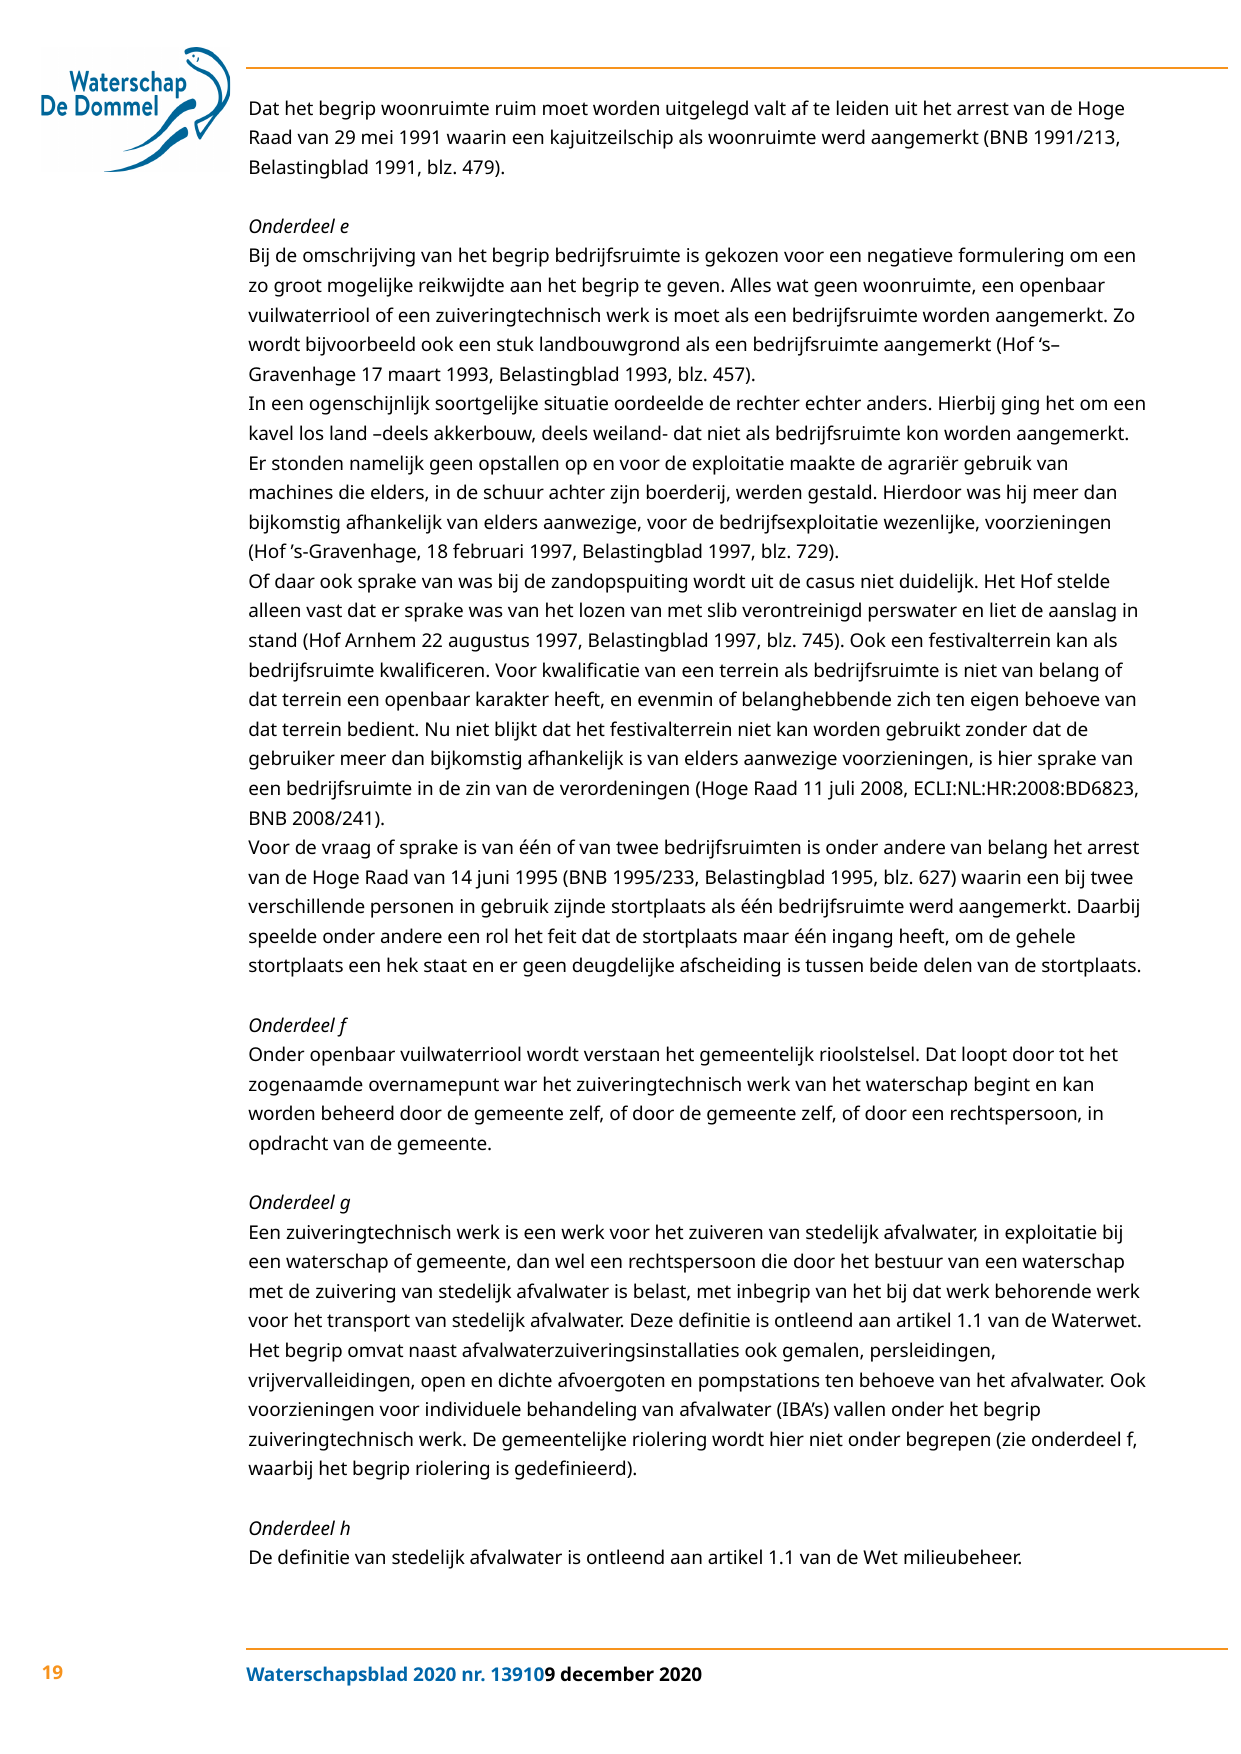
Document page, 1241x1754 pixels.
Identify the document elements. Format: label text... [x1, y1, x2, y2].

picture [45, 99, 51, 111]
text Onderdeel e [248, 213, 1152, 239]
text Onderdeel h [248, 1515, 1152, 1541]
text Onderdeel f [248, 1012, 1152, 1038]
picture [41, 47, 231, 172]
text Of daar ook sprake van was bij de zandopspuiting wordt uit de casus niet duidelijk. Het Hof stelde alleen vast dat er sprake was van het lozen van met slib verontreinigd perswater en liet de aanslag in stand (Hof Arnhem 22 augustus 1997, Belastingblad 1997, blz. 745). Ook een festivalterrein kan als bedrijfsruimte kwalificeren. Voor kwalificatie van een terrein als bedrijfsruimte is niet van belang of dat terrein een openbaar karakter heeft, en evenmin of belanghebbende zich ten eigen behoeve van dat terrein bedient. Nu niet blijkt dat het festivalterrein niet kan worden gebruikt zonder dat de gebruiker meer dan bijkomstig afhankelijk is van elders aanwezige voorzieningen, is hier sprake van een bedrijfsruimte in de zin van de verordeningen (Hoge Raad 11 juli 2008, ECLI:NL:HR:2008:BD6823, BNB 2008/241). [248, 568, 1152, 831]
text Onderdeel g [248, 1189, 1152, 1215]
text Voor de vraag of sprake is van één of van twee bedrijfsruimten is onder andere van belang het arrest van de Hoge Raad van 14 juni 1995 (BNB 1995/233, Belastingblad 1995, blz. 627) waarin een bij twee verschillende personen in gebruik zijnde stortplaats als één bedrijfsruimte werd aangemerkt. Daarbij speelde onder andere een rol het feit dat de stortplaats maar één ingang heeft, om de gehele stortplaats een hek staat en er geen deugdelijke afscheiding is tussen beide delen van de stortplaats. [248, 834, 1152, 978]
text Onder openbaar vuilwaterriool wordt verstaan het gemeentelijk rioolstelsel. Dat loopt door tot het zogenaamde overnamepunt war het zuiveringtechnisch werk van het waterschap begint en kan worden beheerd door de gemeente zelf, of door de gemeente zelf, of door een rechtspersoon, in opdracht van de gemeente. [248, 1041, 1152, 1156]
picture [198, 118, 210, 131]
text De definitie van stedelijk afvalwater is ontleend aan artikel 1.1 van de Wet milieubeheer. [248, 1544, 1152, 1570]
picture [204, 47, 231, 76]
text Bij de omschrijving van het begrip bedrijfsruimte is gekozen voor een negatieve formulering om een zo groot mogelijke reikwijdte aan het begrip te geven. Alles wat geen woonruimte, een openbaar vuilwaterriool of een zuiveringtechnisch werk is moet als een bedrijfsruimte worden aangemerkt. Zo wordt bijvoorbeeld ook een stuk landbouwgrond als een bedrijfsruimte aangemerkt (Hof ‘s–Gravenhage 17 maart 1993, Belastingblad 1993, blz. 457). [248, 243, 1152, 387]
text In een ogenschijnlijk soortgelijke situatie oordeelde de rechter echter anders. Hierbij ging het om een kavel los land –deels akkerbouw, deels weiland- dat niet als bedrijfsruimte kon worden aangemerkt. Er stonden namelijk geen opstallen op en voor de exploitatie maakte de agrariër gebruik van machines die elders, in de schuur achter zijn boerderij, werden gestald. Hierdoor was hij meer dan bijkomstig afhankelijk van elders aanwezige, voor de bedrijfsexploitatie wezenlijke, voorzieningen (Hof ’s-Gravenhage, 18 februari 1997, Belastingblad 1997, blz. 729). [248, 391, 1152, 564]
text Een zuiveringtechnisch werk is een werk voor het zuiveren van stedelijk afvalwater, in exploitatie bij een waterschap of gemeente, dan wel een rechtspersoon die door het bestuur van een waterschap met de zuivering van stedelijk afvalwater is belast, met inbegrip van het bij dat werk behorende werk voor het transport van stedelijk afvalwater. Deze definitie is ontleend aan artikel 1.1 van de Waterwet. Het begrip omvat naast afvalwaterzuiveringsinstallaties ook gemalen, persleidingen, vrijvervalleidingen, open en dichte afvoergoten en pompstations ten behoeve van het afvalwater. Ook voorzieningen voor individuele behandeling van afvalwater (IBA’s) vallen onder het begrip zuiveringtechnisch werk. De gemeentelijke riolering wordt hier niet onder begrepen (zie onderdeel f, waarbij het begrip riolering is gedefinieerd). [248, 1219, 1152, 1481]
text Dat het begrip woonruimte ruim moet worden uitgelegd valt af te leiden uit het arrest van de Hoge Raad van 29 mei 1991 waarin een kajuitzeilschip als woonruimte werd aangemerkt (BNB 1991/213, Belastingblad 1991, blz. 479). [248, 95, 1152, 180]
